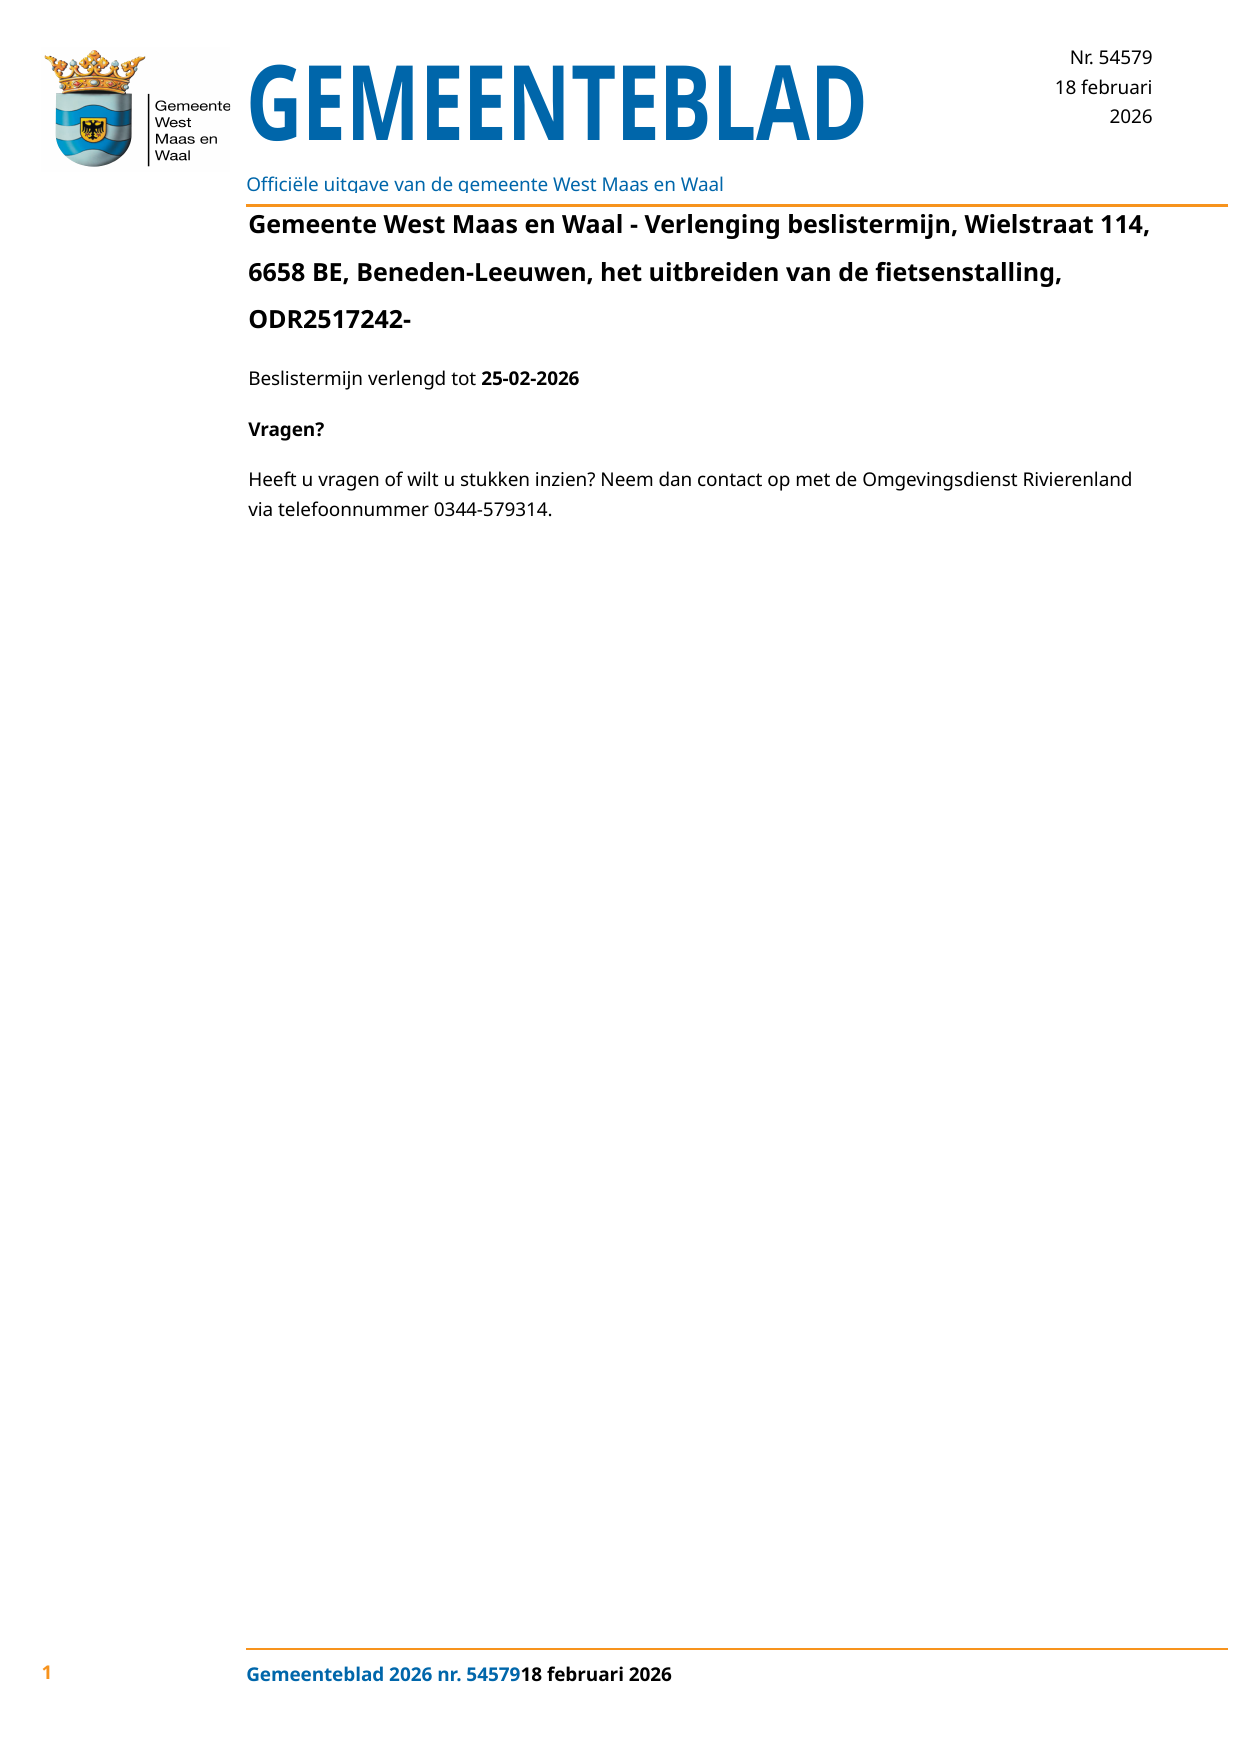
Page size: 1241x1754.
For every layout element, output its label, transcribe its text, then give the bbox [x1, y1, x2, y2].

text Gemeente West Maas en Waal - Verlenging beslistermijn, Wielstraat 114, 6658 BE, Beneden-Leeuwen, het uitbreiden van de fietsenstalling, ODR2517242- [248, 207, 1152, 336]
text Beslistermijn verlengd tot 25-02-2026 [248, 366, 1152, 391]
text Vragen? [248, 416, 1152, 442]
picture [41, 47, 231, 172]
text Heeft u vragen of wilt u stukken inzien? Neem dan contact op met de Omgevingsdienst Rivierenland via telefoonnummer 0344-579314. [248, 466, 1152, 522]
